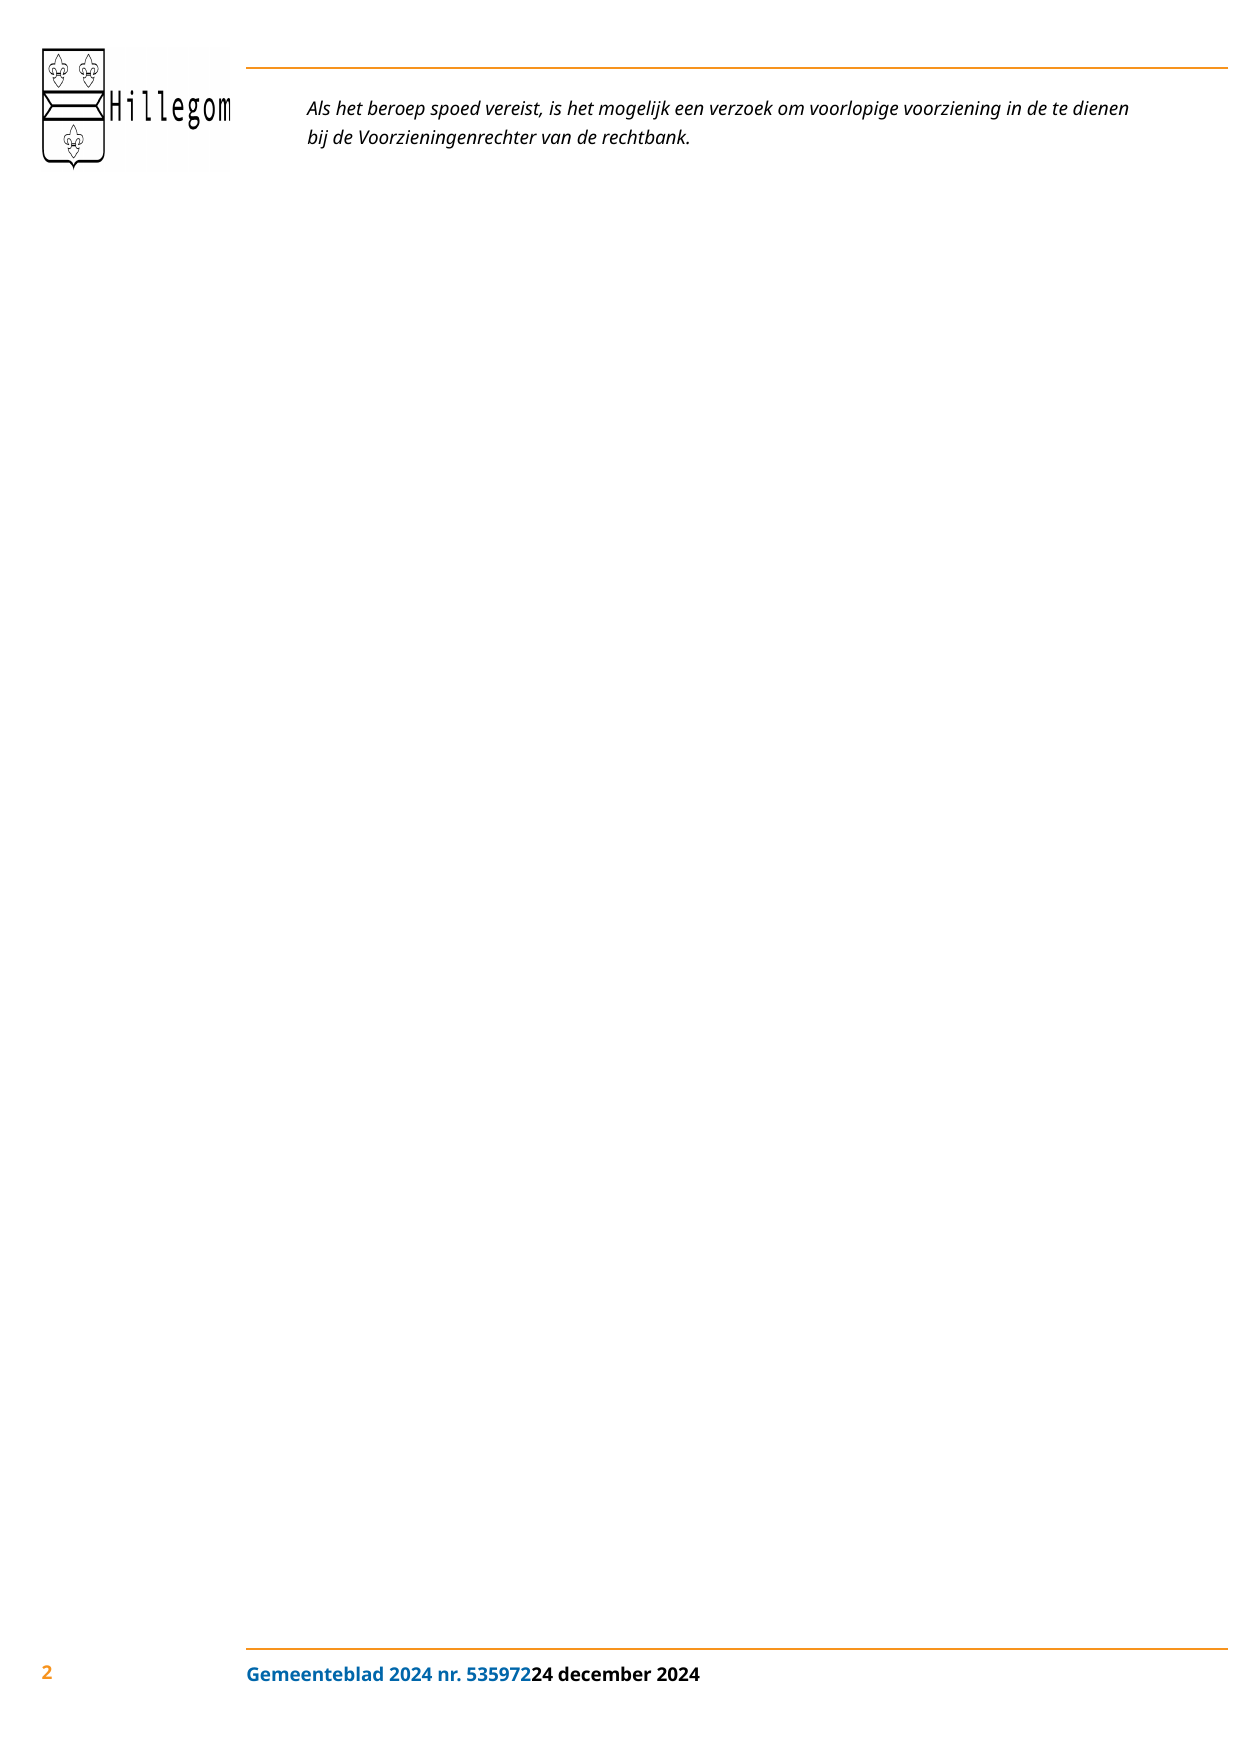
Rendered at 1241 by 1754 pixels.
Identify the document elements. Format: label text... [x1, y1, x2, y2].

list Als het beroep spoed vereist, is het mogelijk een verzoek om voorlopige voorziening in de te dienen bij de Voorzieningenrechter van de rechtbank. [248, 95, 1152, 150]
picture [41, 47, 231, 172]
